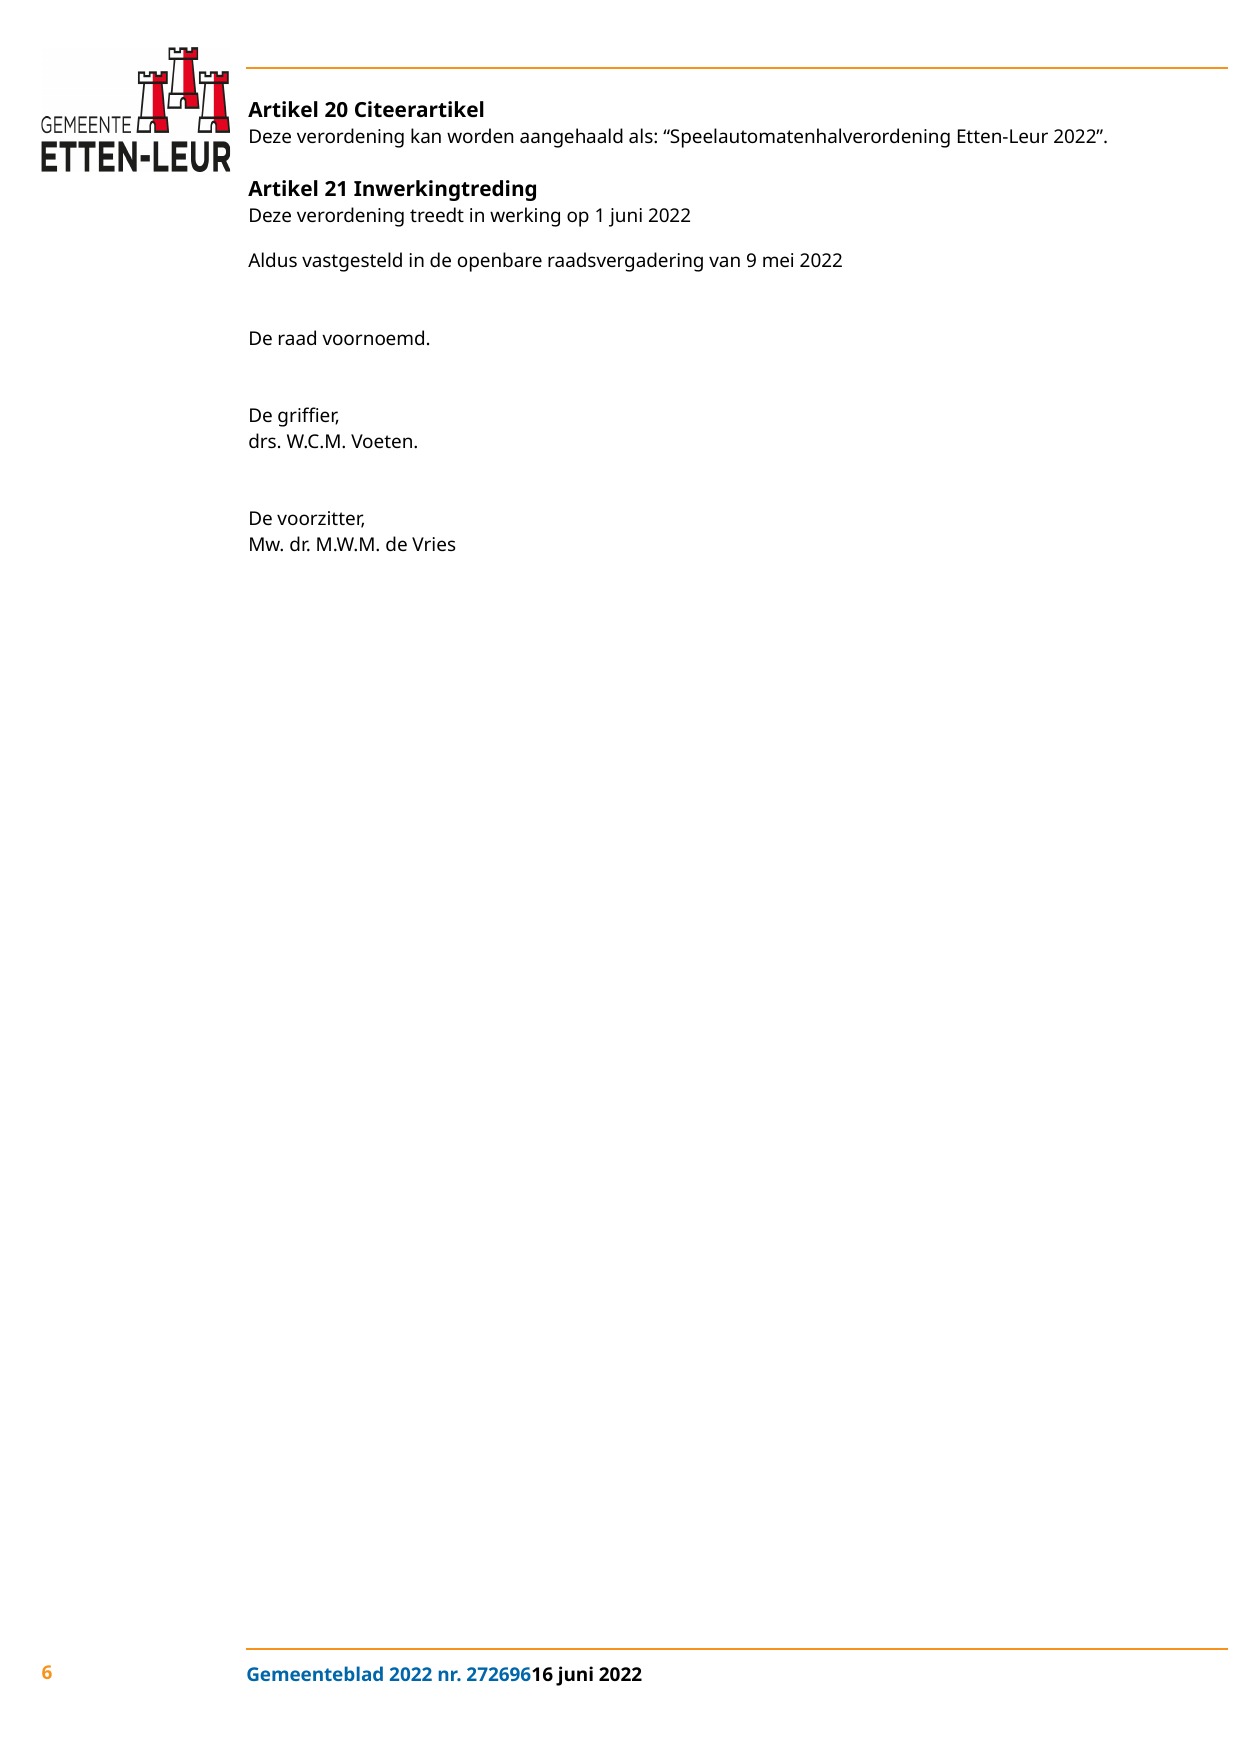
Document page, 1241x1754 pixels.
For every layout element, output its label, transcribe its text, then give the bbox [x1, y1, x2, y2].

text De voorzitter, [248, 505, 1152, 531]
text Mw. dr. M.W.M. de Vries [248, 531, 1152, 556]
text Artikel 20 Citeerartikel [248, 95, 1152, 123]
text De griffier, [248, 402, 1152, 428]
picture [41, 47, 231, 172]
text Deze verordening treedt in werking op 1 juni 2022 [248, 202, 1152, 228]
text Deze verordening kan worden aangehaald als: “Speelautomatenhalverordening Etten-Leur 2022”. [248, 123, 1152, 149]
text drs. W.C.M. Voeten. [248, 428, 1152, 453]
text Aldus vastgesteld in de openbare raadsvergadering van 9 mei 2022 [248, 248, 1152, 273]
text Artikel 21 Inwerkingtreding [248, 174, 1152, 202]
text De raad voornoemd. [248, 325, 1152, 351]
